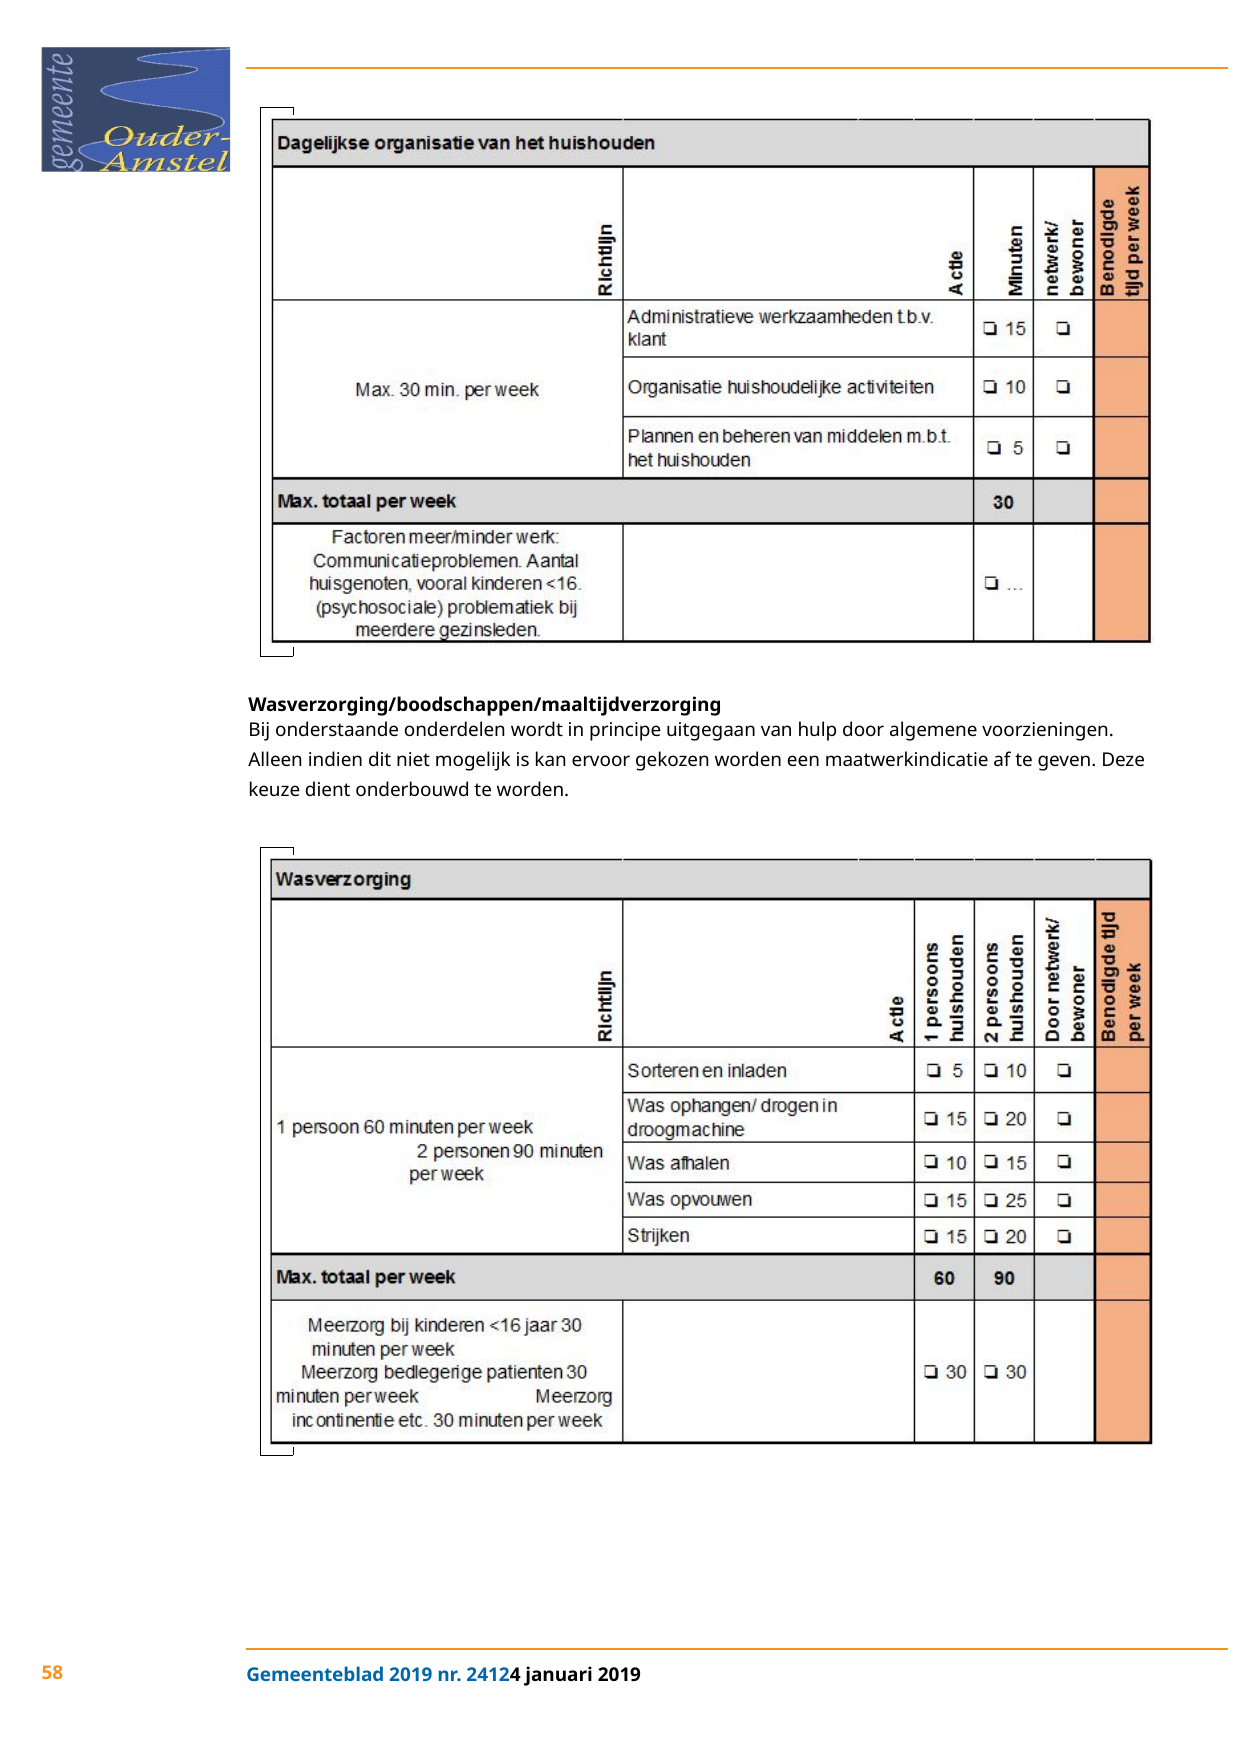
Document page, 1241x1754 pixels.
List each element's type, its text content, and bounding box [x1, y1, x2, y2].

text Bij onderstaande onderdelen wordt in principe uitgegaan van hulp door algemene voorzieningen. Alleen indien dit niet mogelijk is kan ervoor gekozen worden een maatwerkindicatie af te geven. Deze keuze dient onderbouwd te worden. [248, 717, 1152, 802]
picture [268, 855, 1155, 1447]
text Wasverzorging/boodschappen/maaltijdverzorging [248, 691, 1152, 717]
picture [41, 47, 231, 172]
picture [268, 115, 1155, 647]
